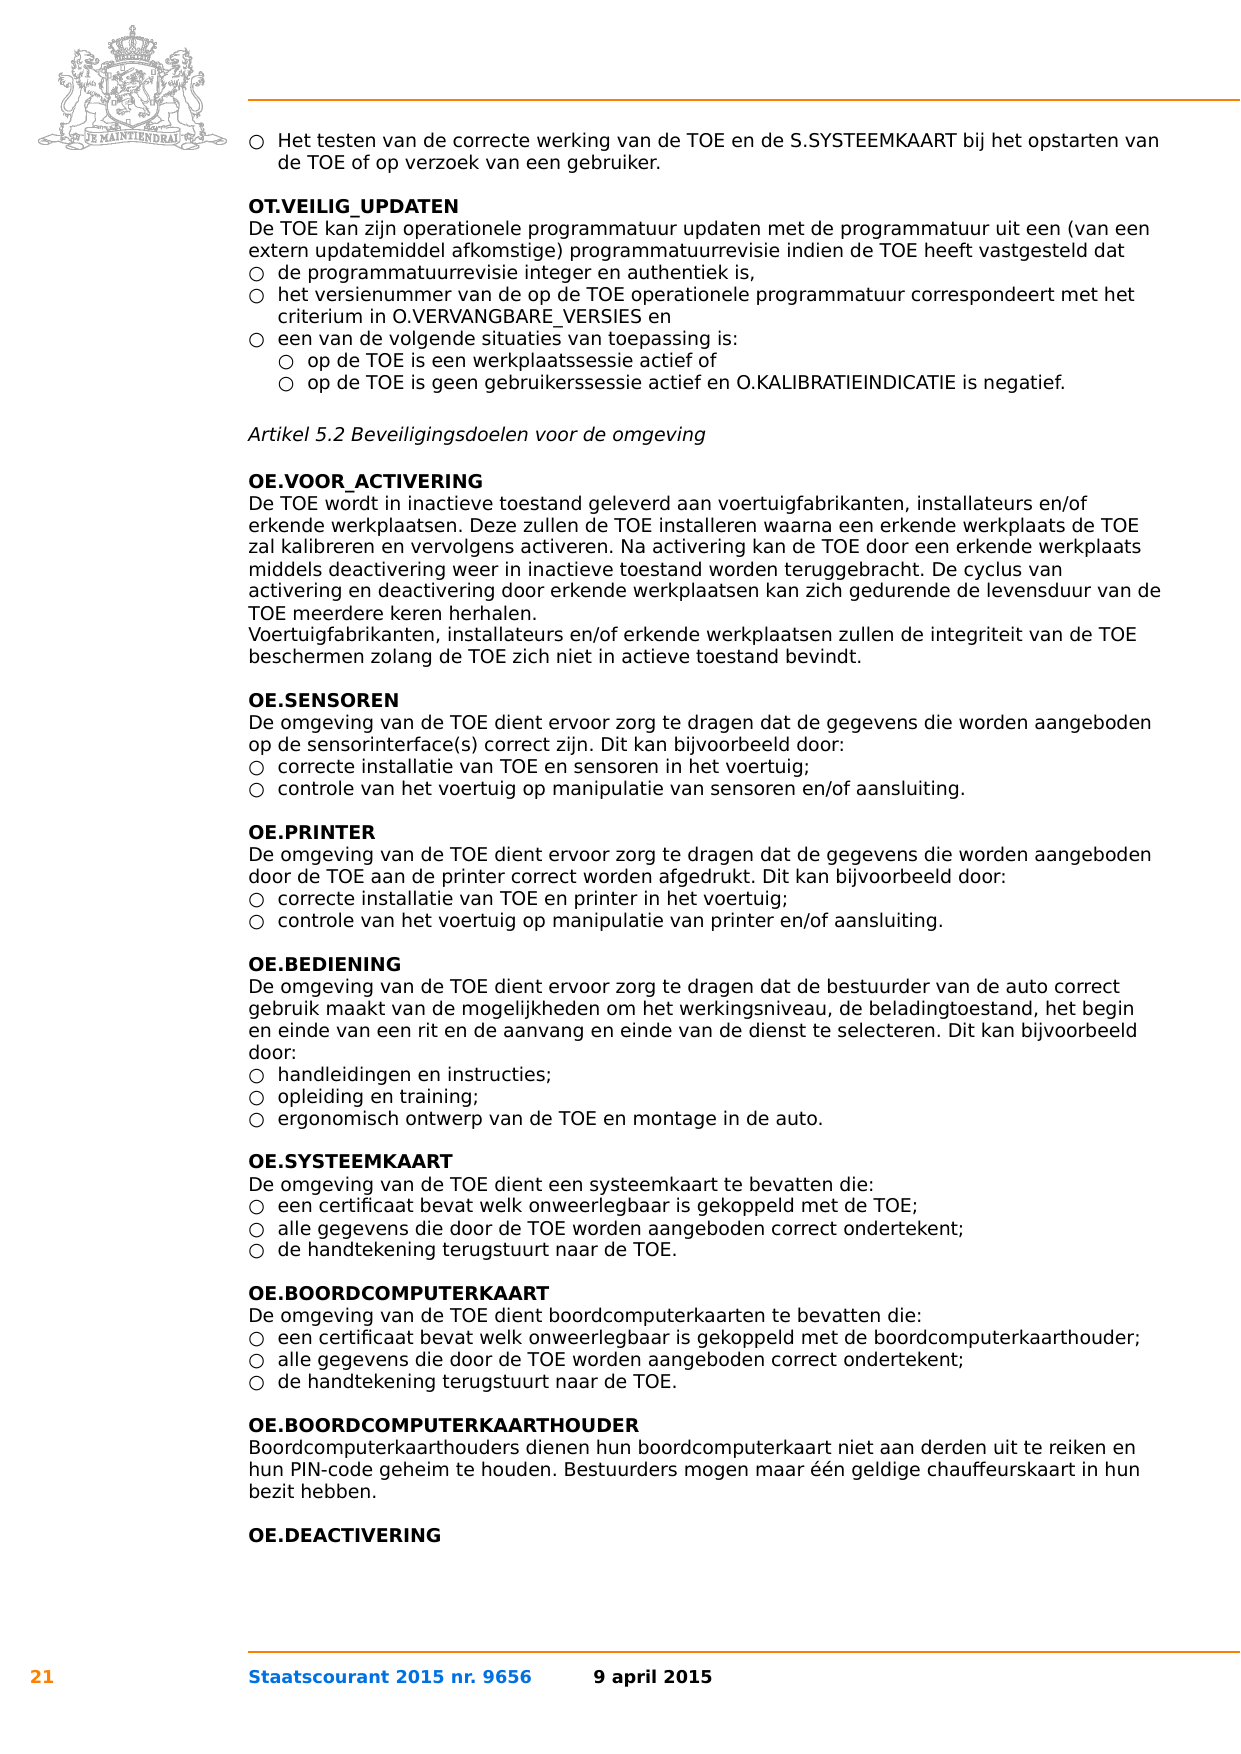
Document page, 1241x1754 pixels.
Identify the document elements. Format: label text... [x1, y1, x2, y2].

picture [38, 25, 227, 150]
text De omgeving van de TOE dient een systeemkaart te bevatten die: [248, 1173, 1163, 1195]
text ○ ergonomisch ontwerp van de TOE en montage in de auto. [248, 1108, 1163, 1129]
text De omgeving van de TOE dient ervoor zorg te dragen dat de bestuurder van de auto correct gebruik maakt van de mogelijkheden om het werkingsniveau, de beladingtoestand, het begin en einde van een rit en de aanvang en einde van de dienst te selecteren. Dit kan bijvoorbeeld door: [248, 976, 1163, 1064]
text ○ opleiding en training; [248, 1086, 1163, 1108]
text OE.SYSTEEMKAART [248, 1151, 1163, 1173]
text ○ controle van het voertuig op manipulatie van printer en/of aansluiting. [248, 910, 1163, 932]
text OE.SENSOREN [248, 690, 1163, 712]
text De TOE wordt in inactieve toestand geleverd aan voertuigfabrikanten, installateurs en/of erkende werkplaatsen. Deze zullen de TOE installeren waarna een erkende werkplaats de TOE zal kalibreren en vervolgens activeren. Na activering kan de TOE door een erkende werkplaats middels deactivering weer in inactieve toestand worden teruggebracht. De cyclus van activering en deactivering door erkende werkplaatsen kan zich gedurende de levensduur van de TOE meerdere keren herhalen. [248, 492, 1163, 624]
text OE.BOORDCOMPUTERKAARTHOUDER [248, 1415, 1163, 1437]
text ○ alle gegevens die door de TOE worden aangeboden correct ondertekent; [248, 1217, 1163, 1239]
text ○ een certificaat bevat welk onweerlegbaar is gekoppeld met de boordcomputerkaarthouder; [248, 1327, 1163, 1349]
text OE.DEACTIVERING [248, 1525, 1163, 1547]
text OE.BEDIENING [248, 954, 1163, 976]
text ○ correcte installatie van TOE en sensoren in het voertuig; [248, 756, 1163, 778]
text ○ op de TOE is een werkplaatssessie actief of [278, 349, 1163, 372]
text ○ de handtekening terugstuurt naar de TOE. [248, 1371, 1163, 1393]
text ○ alle gegevens die door de TOE worden aangeboden correct ondertekent; [248, 1349, 1163, 1371]
subtitle Artikel 5.2 Beveiligingsdoelen voor de omgeving [248, 423, 1163, 446]
text OT.VEILIG_UPDATEN [248, 196, 1163, 218]
text OE.VOOR_ACTIVERING [248, 471, 1163, 492]
text ○ het versienummer van de op de TOE operationele programmatuur correspondeert met het criterium in O.VERVANGBARE_VERSIES en [248, 284, 1163, 328]
text ○ een van de volgende situaties van toepassing is: [248, 328, 1163, 349]
text Voertuigfabrikanten, installateurs en/of erkende werkplaatsen zullen de integriteit van de TOE beschermen zolang de TOE zich niet in actieve toestand bevindt. [248, 624, 1163, 668]
text ○ Het testen van de correcte werking van de TOE en de S.SYSTEEMKAART bij het opstarten van de TOE of op verzoek van een gebruiker. [248, 130, 1163, 174]
text ○ handleidingen en instructies; [248, 1064, 1163, 1086]
text ○ correcte installatie van TOE en printer in het voertuig; [248, 888, 1163, 910]
text ○ de programmatuurrevisie integer en authentiek is, [248, 262, 1163, 284]
text OE.PRINTER [248, 822, 1163, 844]
text ○ op de TOE is geen gebruikerssessie actief en O.KALIBRATIEINDICATIE is negatief. [278, 372, 1163, 393]
text OE.BOORDCOMPUTERKAART [248, 1283, 1163, 1305]
text ○ controle van het voertuig op manipulatie van sensoren en/of aansluiting. [248, 778, 1163, 800]
text Boordcomputerkaarthouders dienen hun boordcomputerkaart niet aan derden uit te reiken en hun PIN-code geheim te houden. Bestuurders mogen maar één geldige chauffeurskaart in hun bezit hebben. [248, 1437, 1163, 1503]
text De omgeving van de TOE dient boordcomputerkaarten te bevatten die: [248, 1305, 1163, 1327]
text De omgeving van de TOE dient ervoor zorg te dragen dat de gegevens die worden aangeboden door de TOE aan de printer correct worden afgedrukt. Dit kan bijvoorbeeld door: [248, 844, 1163, 888]
text De TOE kan zijn operationele programmatuur updaten met de programmatuur uit een (van een extern updatemiddel afkomstige) programmatuurrevisie indien de TOE heeft vastgesteld dat [248, 218, 1163, 262]
text ○ een certificaat bevat welk onweerlegbaar is gekoppeld met de TOE; [248, 1195, 1163, 1217]
text De omgeving van de TOE dient ervoor zorg te dragen dat de gegevens die worden aangeboden op de sensorinterface(s) correct zijn. Dit kan bijvoorbeeld door: [248, 712, 1163, 756]
text ○ de handtekening terugstuurt naar de TOE. [248, 1239, 1163, 1261]
